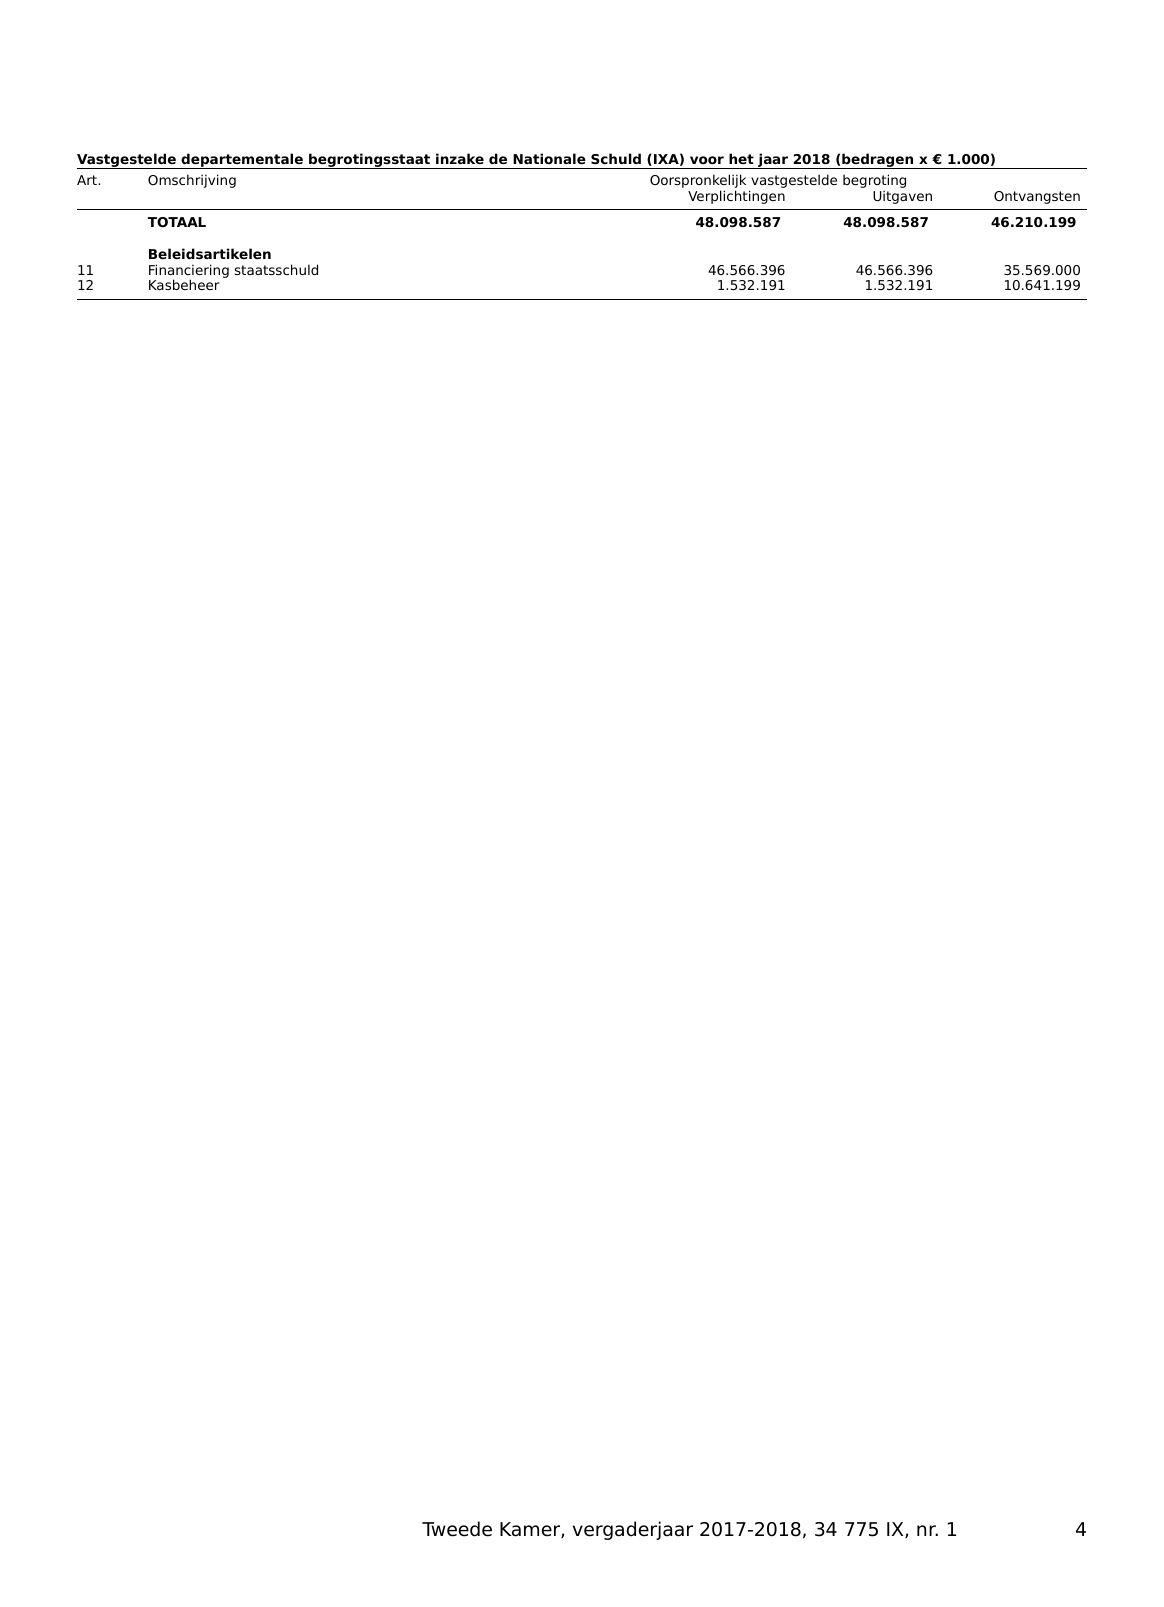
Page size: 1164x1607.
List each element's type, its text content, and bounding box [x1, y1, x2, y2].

table_cell Omschrijving [142, 169, 644, 189]
table_cell TOTAAL [142, 210, 644, 231]
table_cell Art. [77, 169, 142, 189]
table_cell [644, 247, 791, 262]
table_cell 11 [77, 262, 142, 278]
table_cell 46.210.199 [939, 210, 1087, 231]
table_cell Financiering staatsschuld [142, 262, 644, 278]
table_cell [77, 247, 142, 262]
table_cell Uitgaven [791, 189, 939, 209]
table_cell [791, 247, 939, 262]
table_cell 48.098.587 [791, 210, 939, 231]
table_cell Oorspronkelijk vastgestelde begroting [644, 169, 1087, 189]
table_cell Beleidsartikelen [142, 247, 644, 262]
table_cell [939, 247, 1087, 262]
table_cell [77, 189, 142, 209]
table_header Vastgestelde departementale begrotingsstaat inzake de Nationale Schuld (IXA) voor het jaar 2018 (bedragen x € 1.000) [77, 152, 1087, 167]
table_cell [939, 231, 1087, 247]
table_cell Verplichtingen [644, 189, 791, 209]
table_cell [644, 231, 791, 247]
table_cell 48.098.587 [644, 210, 791, 231]
table_cell Kasbeheer [142, 278, 644, 298]
table_cell [77, 231, 142, 247]
table_cell 10.641.199 [939, 278, 1087, 298]
table_cell 46.566.396 [644, 262, 791, 278]
table_cell Ontvangsten [939, 189, 1087, 209]
table_cell [77, 210, 142, 231]
table_cell [791, 231, 939, 247]
table_cell 1.532.191 [644, 278, 791, 298]
table_cell 35.569.000 [939, 262, 1087, 278]
table_cell 1.532.191 [791, 278, 939, 298]
table_cell 46.566.396 [791, 262, 939, 278]
table_cell 12 [77, 278, 142, 298]
table_cell [142, 189, 644, 209]
table_cell [142, 231, 644, 247]
